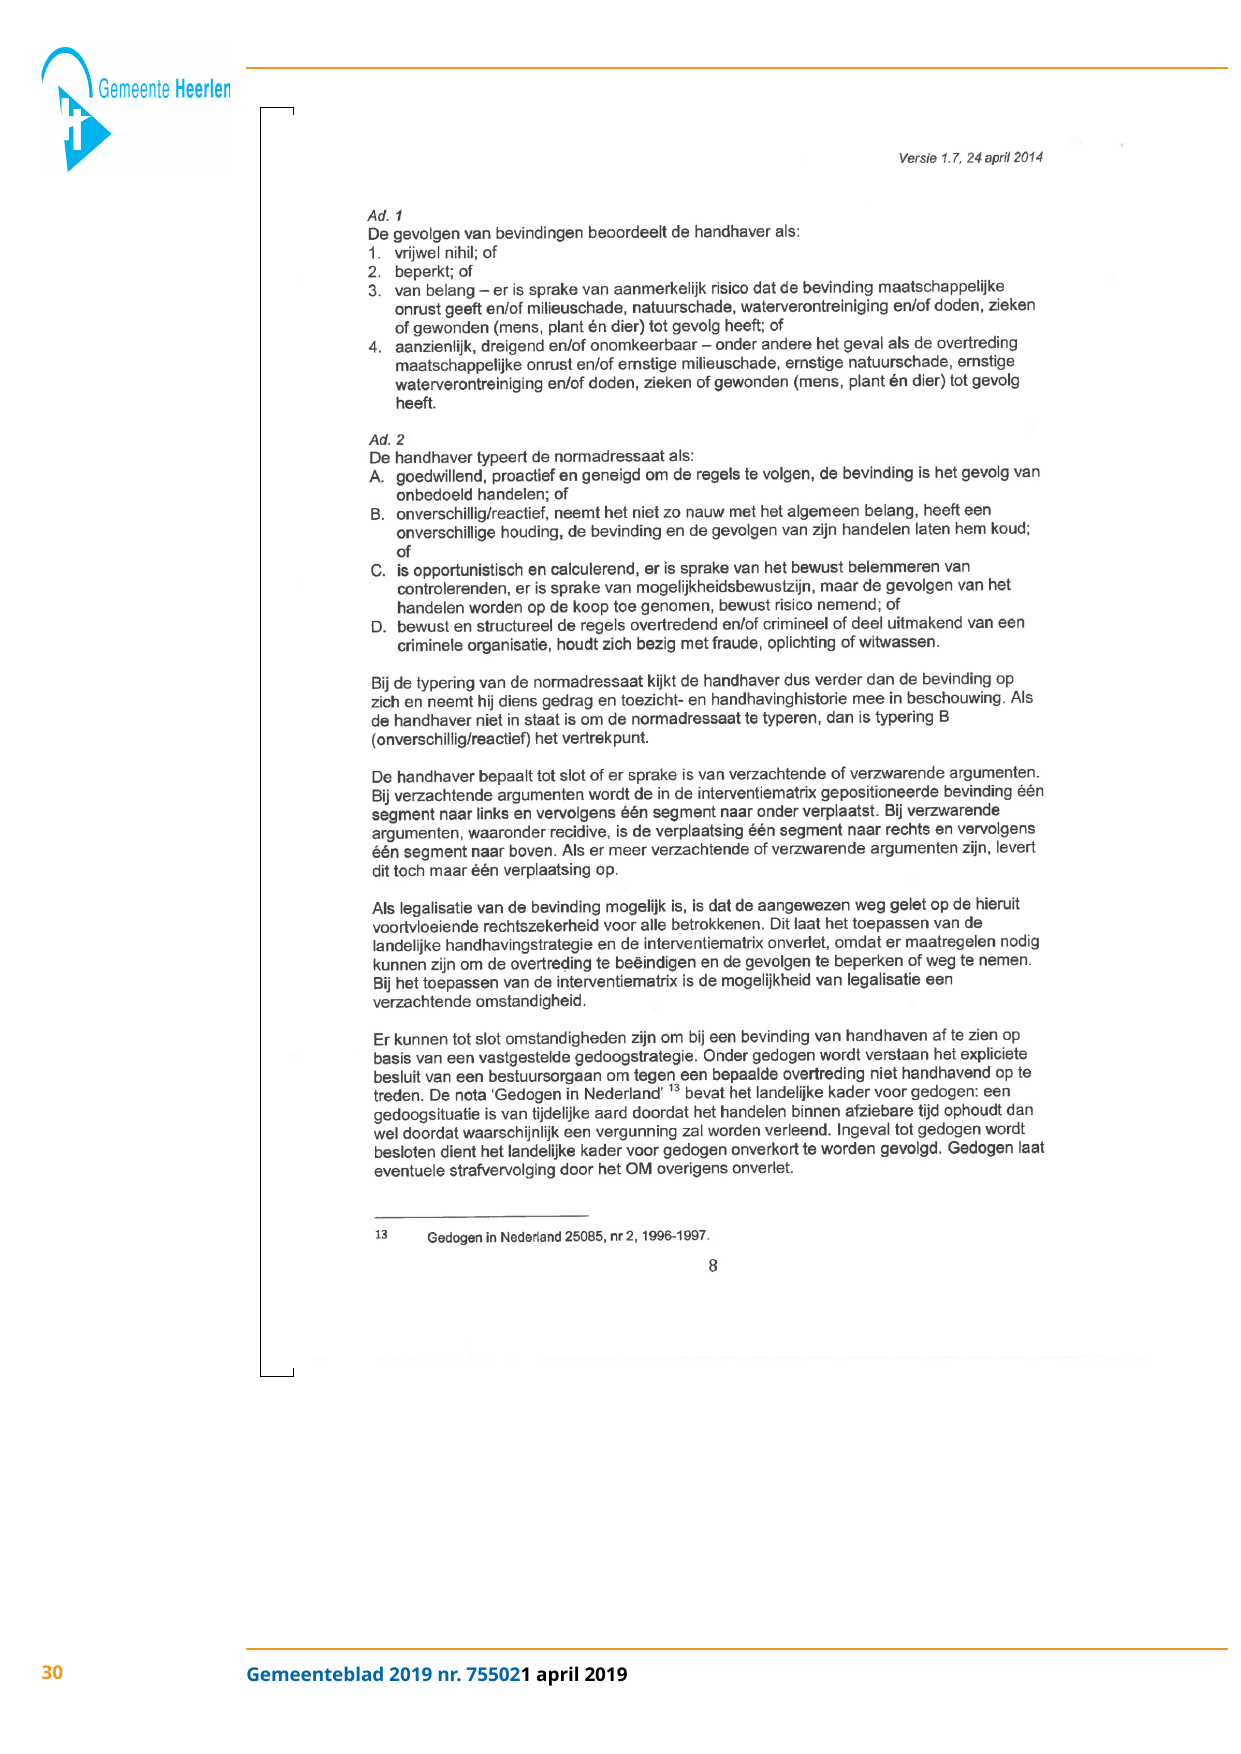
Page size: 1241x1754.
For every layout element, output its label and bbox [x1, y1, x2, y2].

picture [41, 47, 231, 172]
picture [41, 47, 58, 70]
picture [268, 115, 1155, 1368]
